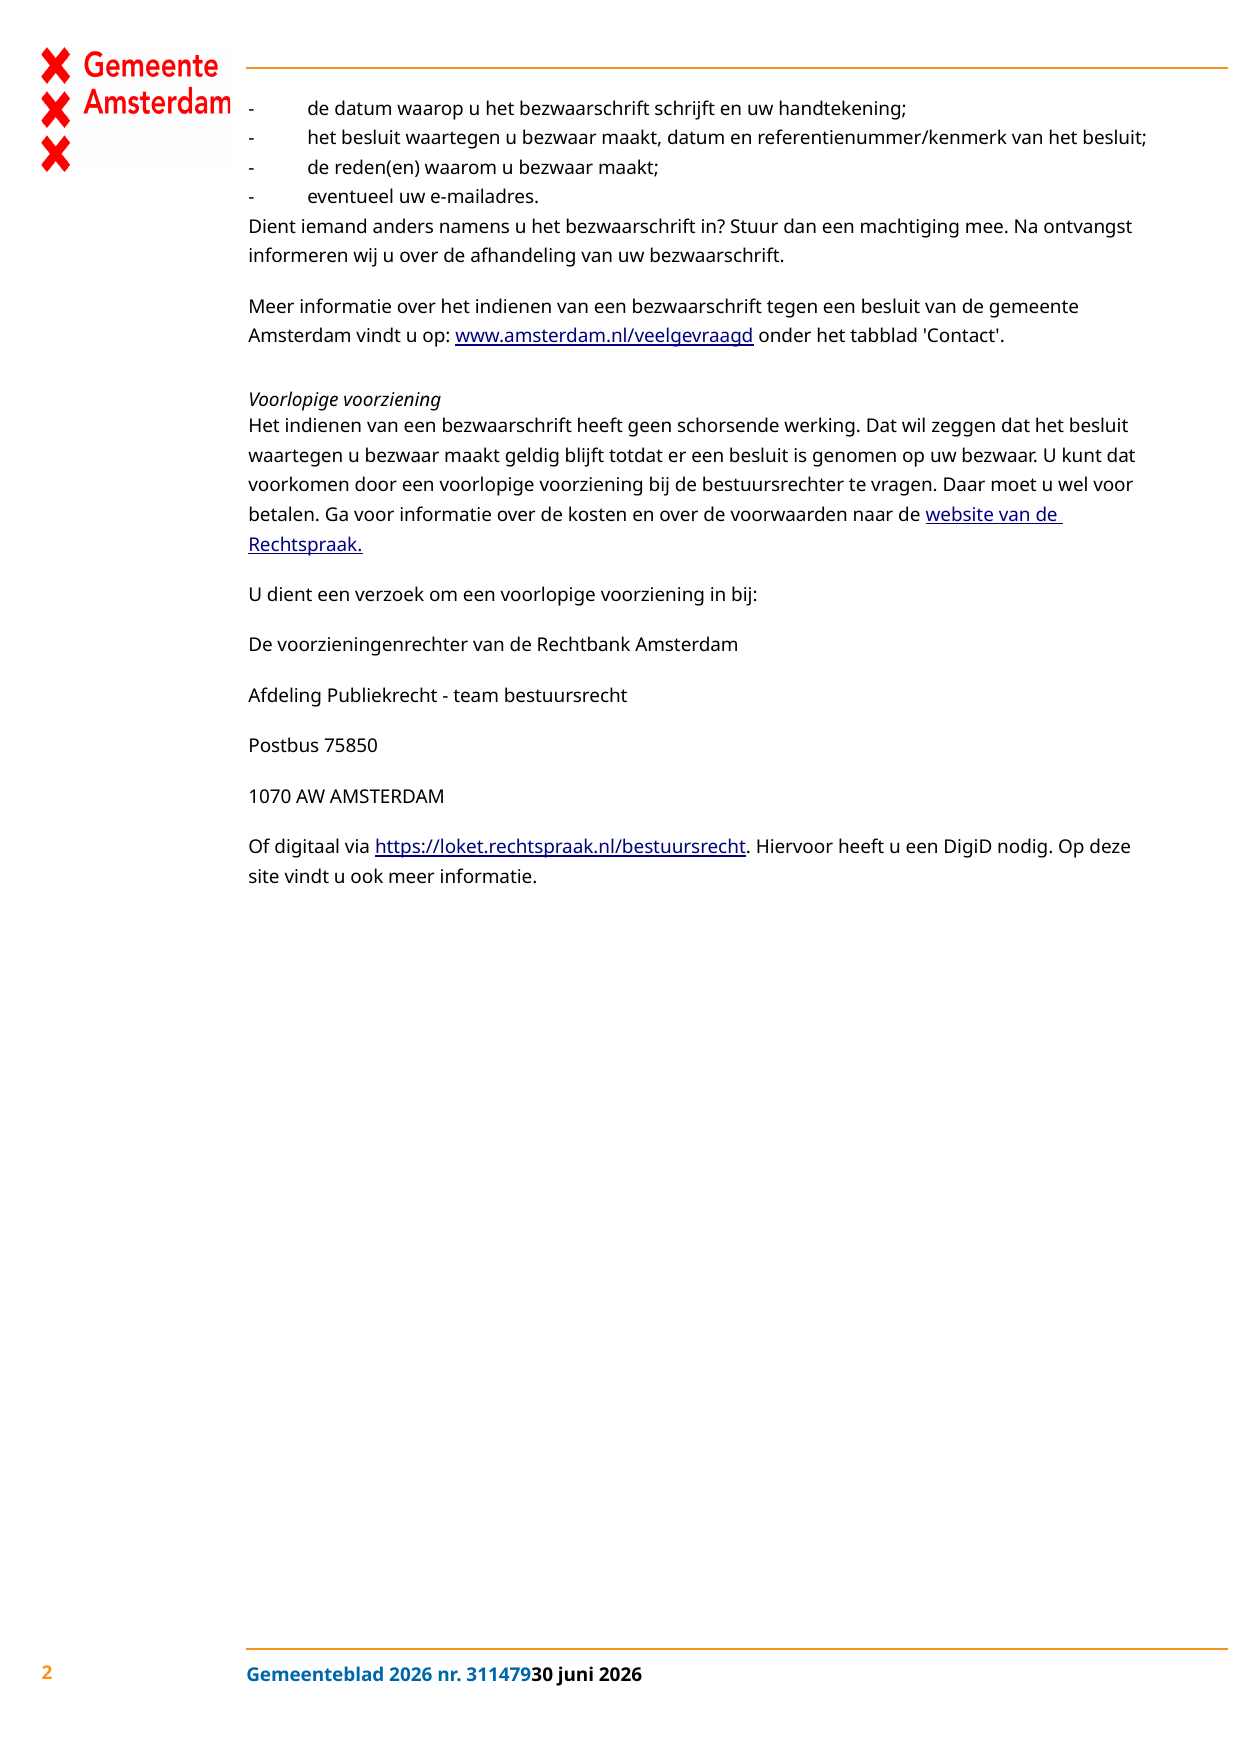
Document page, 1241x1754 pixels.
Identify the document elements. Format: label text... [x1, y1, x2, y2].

text Of digitaal via https://loket.rechtspraak.nl/bestuursrecht. Hiervoor heeft u een DigiD nodig. Op deze site vindt u ook meer informatie. [248, 833, 1152, 888]
list de reden(en) waarom u bezwaar maakt; [248, 154, 1152, 180]
list de datum waarop u het bezwaarschrift schrijft en uw handtekening; [248, 95, 1152, 121]
text Dient iemand anders namens u het bezwaarschrift in? Stuur dan een machtiging mee. Na ontvangst informeren wij u over de afhandeling van uw bezwaarschrift. [248, 213, 1152, 268]
text Postbus 75850 [248, 732, 1152, 758]
text U dient een verzoek om een voorlopige voorziening in bij: [248, 581, 1152, 607]
picture [41, 47, 231, 172]
text Voorlopige voorziening [248, 387, 1152, 412]
text De voorzieningenrechter van de Rechtbank Amsterdam [248, 632, 1152, 657]
list het besluit waartegen u bezwaar maakt, datum en referentienummer/kenmerk van het besluit; [248, 124, 1152, 150]
list eventueel uw e-mailadres. [248, 183, 1152, 209]
text Afdeling Publiekrecht - team bestuursrecht [248, 682, 1152, 708]
text Het indienen van een bezwaarschrift heeft geen schorsende werking. Dat wil zeggen dat het besluit waartegen u bezwaar maakt geldig blijft totdat er een besluit is genomen op uw bezwaar. U kunt dat voorkomen door een voorlopige voorziening bij de bestuursrechter te vragen. Daar moet u wel voor betalen. Ga voor informatie over de kosten en over de voorwaarden naar de website van de Rechtspraak. [248, 412, 1152, 556]
text Meer informatie over het indienen van een bezwaarschrift tegen een besluit van de gemeente Amsterdam vindt u op: www.amsterdam.nl/veelgevraagd onder het tabblad 'Contact'. [248, 293, 1152, 348]
text 1070 AW AMSTERDAM [248, 783, 1152, 808]
